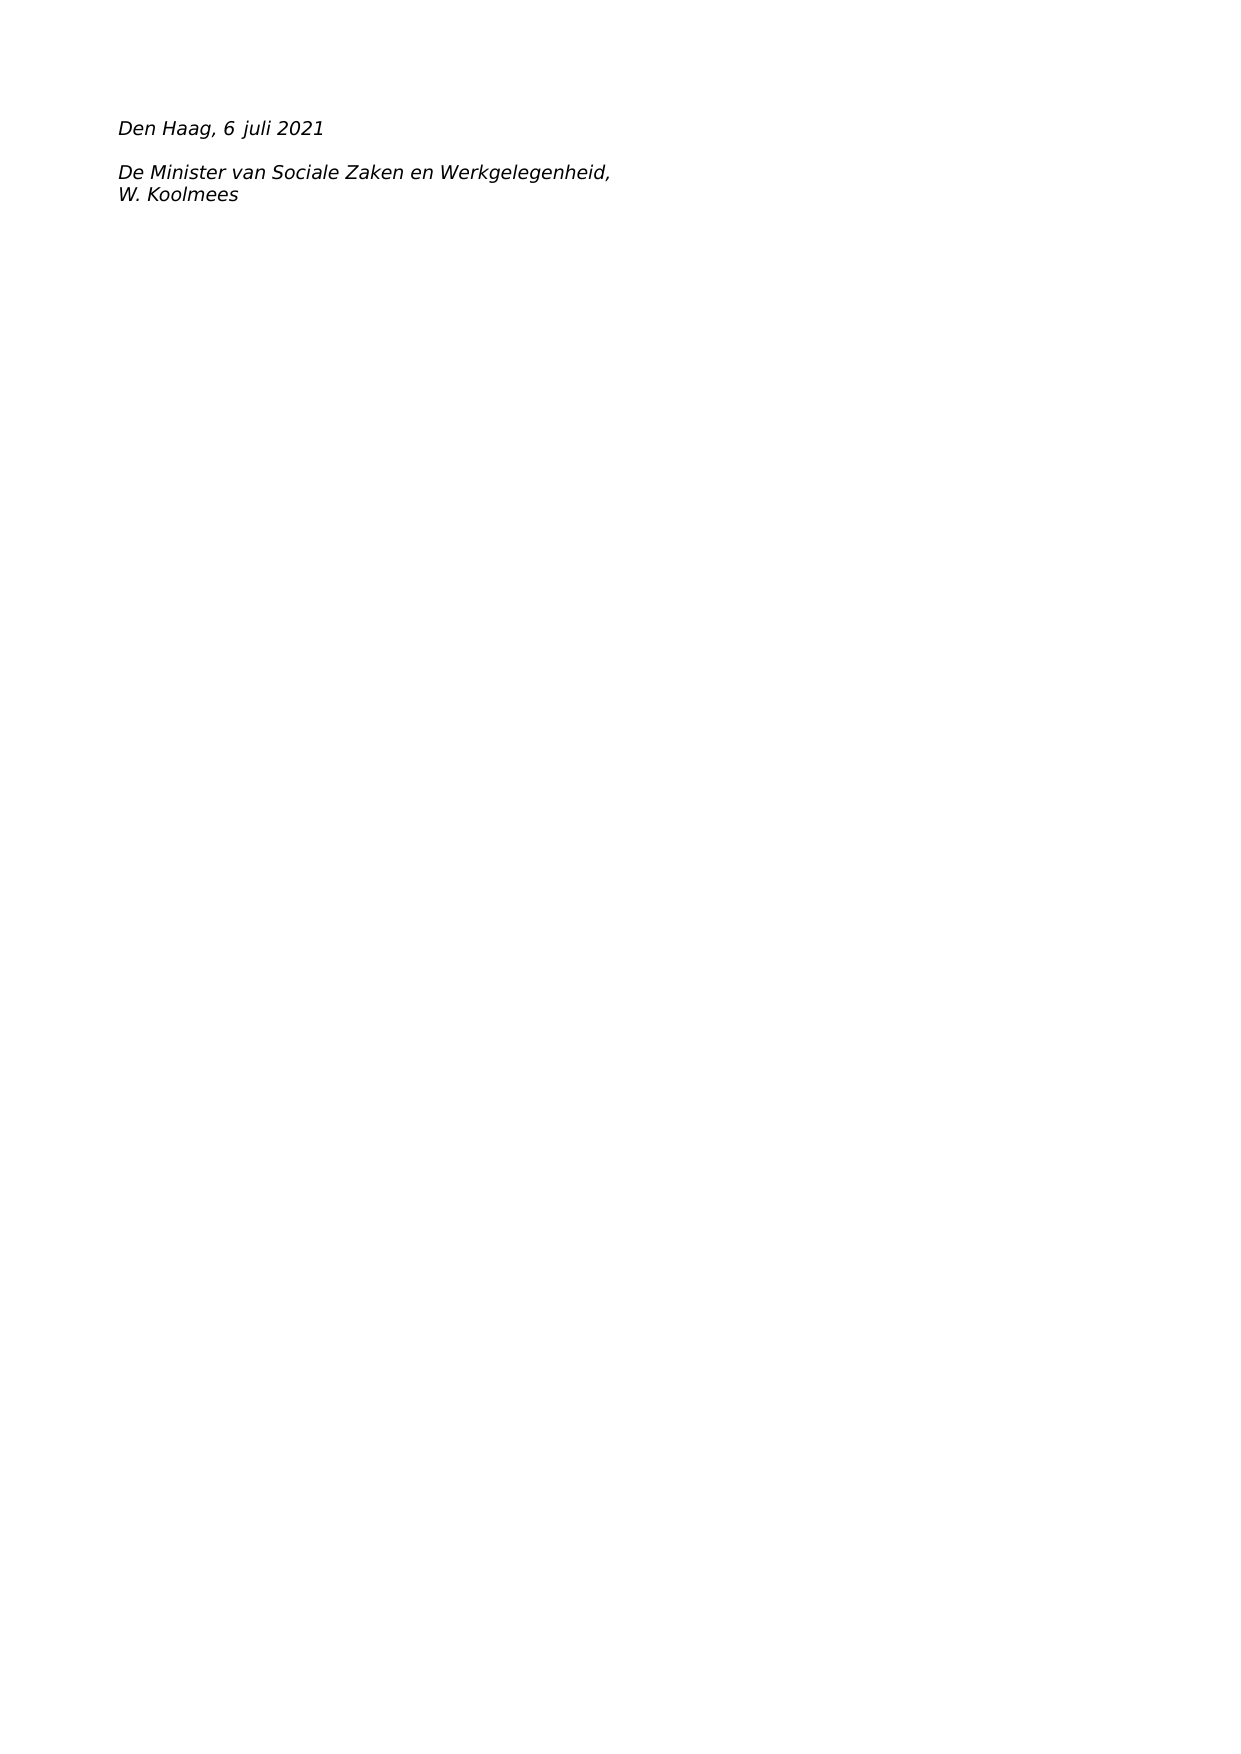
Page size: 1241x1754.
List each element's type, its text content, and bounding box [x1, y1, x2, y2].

text De Minister van Sociale Zaken en Werkgelegenheid, W. Koolmees [118, 162, 1122, 206]
text Den Haag, 6 juli 2021 [118, 118, 1122, 140]
